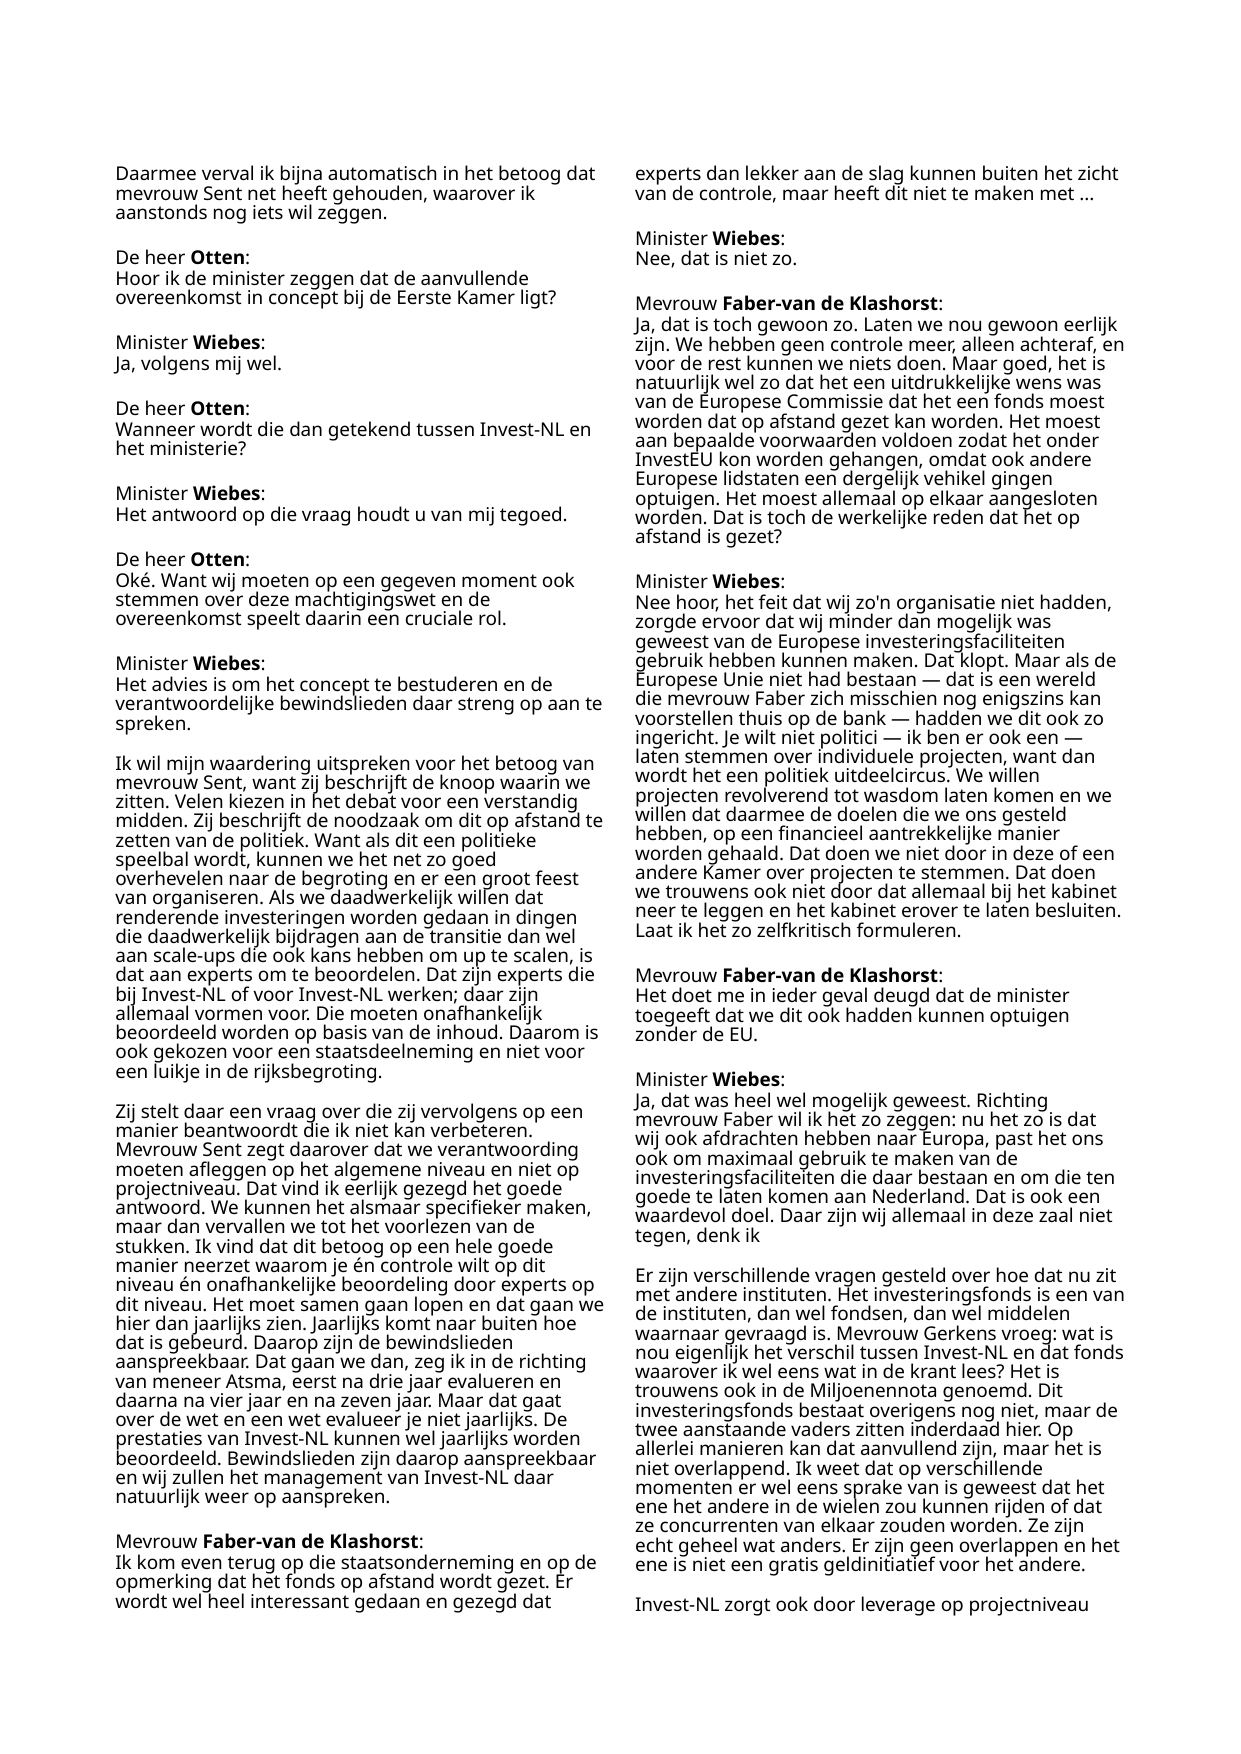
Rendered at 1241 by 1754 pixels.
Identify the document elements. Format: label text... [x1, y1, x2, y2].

text Mevrouw Faber-van de Klashorst: [115, 1528, 605, 1554]
text Minister Wiebes: [115, 480, 605, 506]
text Minister Wiebes: [635, 1066, 1125, 1092]
text De heer Otten: [115, 395, 605, 421]
text Nee, dat is niet zo. [635, 250, 1125, 270]
text Wanneer wordt die dan getekend tussen Invest-NL en het ministerie? [115, 421, 605, 459]
text Nee hoor, het feit dat wij zo'n organisatie niet hadden, zorgde ervoor dat wij minder dan mogelijk was geweest van de Europese investeringsfaciliteiten gebruik hebben kunnen maken. Dat klopt. Maar als de Europese Unie niet had bestaan — dat is een wereld die mevrouw Faber zich misschien nog enigszins kan voorstellen thuis op de bank — hadden we dit ook zo ingericht. Je wilt niet politici — ik ben er ook een — laten stemmen over individuele projecten, want dan wordt het een politiek uitdeelcircus. We willen projecten revolverend tot wasdom laten komen en we willen dat daarmee de doelen die we ons gesteld hebben, op een financieel aantrekkelijke manier worden gehaald. Dat doen we niet door in deze of een andere Kamer over projecten te stemmen. Dat doen we trouwens ook niet door dat allemaal bij het kabinet neer te leggen en het kabinet erover te laten besluiten. Laat ik het zo zelfkritisch formuleren. [635, 594, 1125, 941]
text Ik kom even terug op die staatsonderneming en op de opmerking dat het fonds op afstand wordt gezet. Er wordt wel heel interessant gedaan en gezegd dat [115, 1554, 605, 1612]
text Mevrouw Faber-van de Klashorst: [635, 291, 1125, 316]
text Oké. Want wij moeten op een gegeven moment ook stemmen over deze machtigingswet en de overeenkomst speelt daarin een cruciale rol. [115, 572, 605, 629]
text Mevrouw Faber-van de Klashorst: [635, 962, 1125, 987]
text De heer Otten: [115, 244, 605, 270]
text Minister Wiebes: [115, 329, 605, 355]
text De heer Otten: [115, 546, 605, 572]
text Het doet me in ieder geval deugd dat de minister toegeeft dat we dit ook hadden kunnen optuigen zonder de EU. [635, 987, 1125, 1045]
text Minister Wiebes: [635, 225, 1125, 250]
text Minister Wiebes: [115, 650, 605, 676]
text Ik wil mijn waardering uitspreken voor het betoog van mevrouw Sent, want zij beschrijft de knoop waarin we zitten. Velen kiezen in het debat voor een verstandig midden. Zij beschrijft de noodzaak om dit op afstand te zetten van de politiek. Want als dit een politieke speelbal wordt, kunnen we het net zo goed overhevelen naar de begroting en er een groot feest van organiseren. Als we daadwerkelijk willen dat renderende investeringen worden gedaan in dingen die daadwerkelijk bijdragen aan de transitie dan wel aan scale-ups die ook kans hebben om up te scalen, is dat aan experts om te beoordelen. Dat zijn experts die bij Invest-NL of voor Invest-NL werken; daar zijn allemaal vormen voor. Die moeten onafhankelijk beoordeeld worden op basis van de inhoud. Daarom is ook gekozen voor een staatsdeelneming en niet voor een luikje in de rijksbegroting. [115, 754, 605, 1082]
text experts dan lekker aan de slag kunnen buiten het zicht van de controle, maar heeft dit niet te maken met ... [635, 165, 1125, 204]
text Invest-NL zorgt ook door leverage op projectniveau [635, 1596, 1125, 1615]
text Het antwoord op die vraag houdt u van mij tegoed. [115, 506, 605, 525]
text Ja, dat was heel wel mogelijk geweest. Richting mevrouw Faber wil ik het zo zeggen: nu het zo is dat wij ook afdrachten hebben naar Europa, past het ons ook om maximaal gebruik te maken van de investeringsfaciliteiten die daar bestaan en om die ten goede te laten komen aan Nederland. Dat is ook een waardevol doel. Daar zijn wij allemaal in deze zaal niet tegen, denk ik [635, 1092, 1125, 1246]
text Minister Wiebes: [635, 568, 1125, 594]
text Daarmee verval ik bijna automatisch in het betoog dat mevrouw Sent net heeft gehouden, waarover ik aanstonds nog iets wil zeggen. [115, 165, 605, 223]
text Ja, volgens mij wel. [115, 355, 605, 374]
text Hoor ik de minister zeggen dat de aanvullende overeenkomst in concept bij de Eerste Kamer ligt? [115, 270, 605, 308]
text Zij stelt daar een vraag over die zij vervolgens op een manier beantwoordt die ik niet kan verbeteren. Mevrouw Sent zegt daarover dat we verantwoording moeten afleggen op het algemene niveau en niet op projectniveau. Dat vind ik eerlijk gezegd het goede antwoord. We kunnen het alsmaar specifieker maken, maar dan vervallen we tot het voorlezen van de stukken. Ik vind dat dit betoog op een hele goede manier neerzet waarom je én controle wilt op dit niveau én onafhankelijke beoordeling door experts op dit niveau. Het moet samen gaan lopen en dat gaan we hier dan jaarlijks zien. Jaarlijks komt naar buiten hoe dat is gebeurd. Daarop zijn de bewindslieden aanspreekbaar. Dat gaan we dan, zeg ik in de richting van meneer Atsma, eerst na drie jaar evalueren en daarna na vier jaar en na zeven jaar. Maar dat gaat over de wet en een wet evalueer je niet jaarlijks. De prestaties van Invest-NL kunnen wel jaarlijks worden beoordeeld. Bewindslieden zijn daarop aanspreekbaar en wij zullen het management van Invest-NL daar natuurlijk weer op aanspreken. [115, 1103, 605, 1507]
text Ja, dat is toch gewoon zo. Laten we nou gewoon eerlijk zijn. We hebben geen controle meer, alleen achteraf, en voor de rest kunnen we niets doen. Maar goed, het is natuurlijk wel zo dat het een uitdrukkelijke wens was van de Europese Commissie dat het een fonds moest worden dat op afstand gezet kan worden. Het moest aan bepaalde voorwaarden voldoen zodat het onder InvestEU kon worden gehangen, omdat ook andere Europese lidstaten een dergelijk vehikel gingen optuigen. Het moest allemaal op elkaar aangesloten worden. Dat is toch de werkelijke reden dat het op afstand is gezet? [635, 316, 1125, 547]
text Er zijn verschillende vragen gesteld over hoe dat nu zit met andere instituten. Het investeringsfonds is een van de instituten, dan wel fondsen, dan wel middelen waarnaar gevraagd is. Mevrouw Gerkens vroeg: wat is nou eigenlijk het verschil tussen Invest-NL en dat fonds waarover ik wel eens wat in de krant lees? Het is trouwens ook in de Miljoenennota genoemd. Dit investeringsfonds bestaat overigens nog niet, maar de twee aanstaande vaders zitten inderdaad hier. Op allerlei manieren kan dat aanvullend zijn, maar het is niet overlappend. Ik weet dat op verschillende momenten er wel eens sprake van is geweest dat het ene het andere in de wielen zou kunnen rijden of dat ze concurrenten van elkaar zouden worden. Ze zijn echt geheel wat anders. Er zijn geen overlappen en het ene is niet een gratis geldinitiatief voor het andere. [635, 1267, 1125, 1575]
text Het advies is om het concept te bestuderen en de verantwoordelijke bewindslieden daar streng op aan te spreken. [115, 676, 605, 734]
